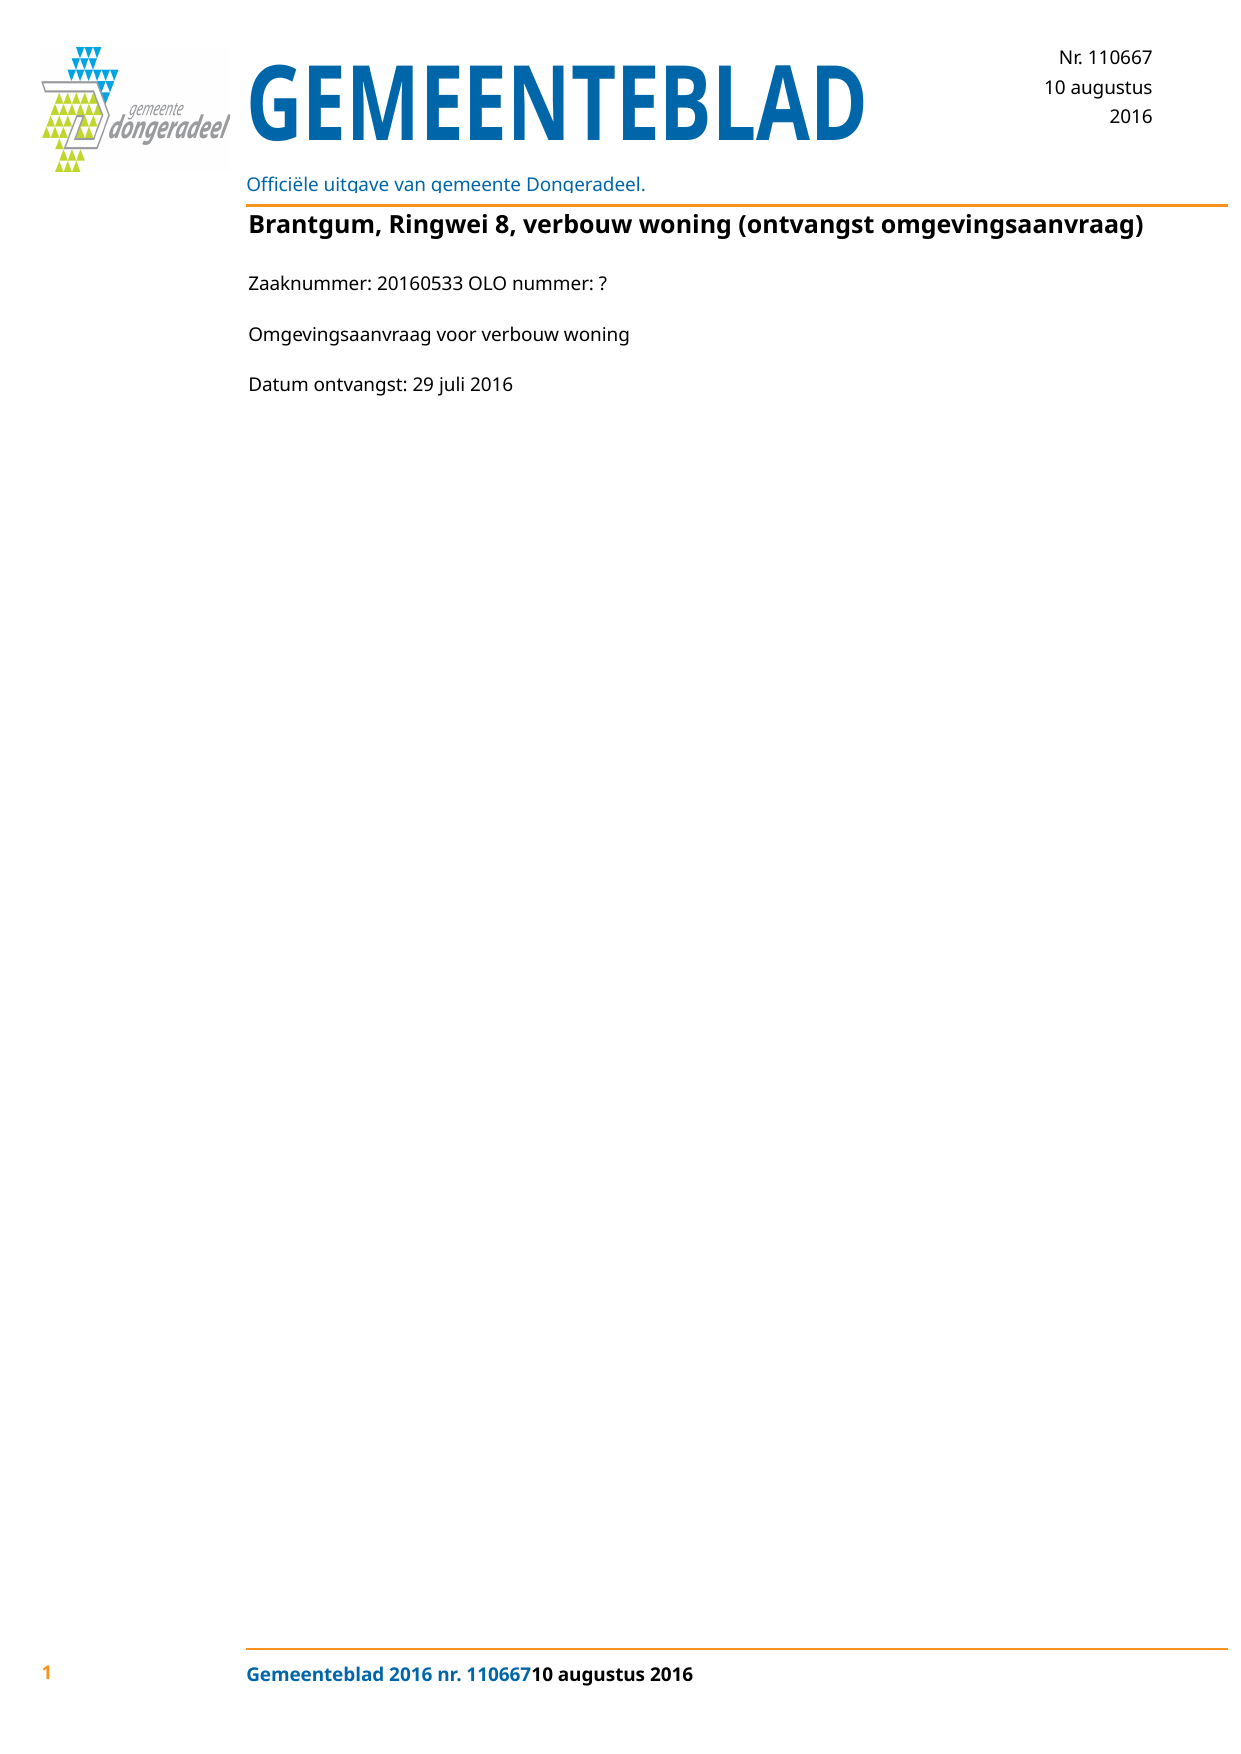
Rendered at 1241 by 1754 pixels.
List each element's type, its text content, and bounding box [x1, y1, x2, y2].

picture [99, 72, 104, 80]
text Zaaknummer: 20160533 OLO nummer: ? [248, 270, 1152, 296]
text Datum ontvangst: 29 juli 2016 [248, 371, 1152, 397]
picture [107, 73, 113, 80]
text Omgevingsaanvraag voor verbouw woning [248, 321, 1152, 346]
text Brantgum, Ringwei 8, verbouw woning (ontvangst omgevingsaanvraag) [248, 207, 1152, 241]
picture [41, 47, 231, 172]
